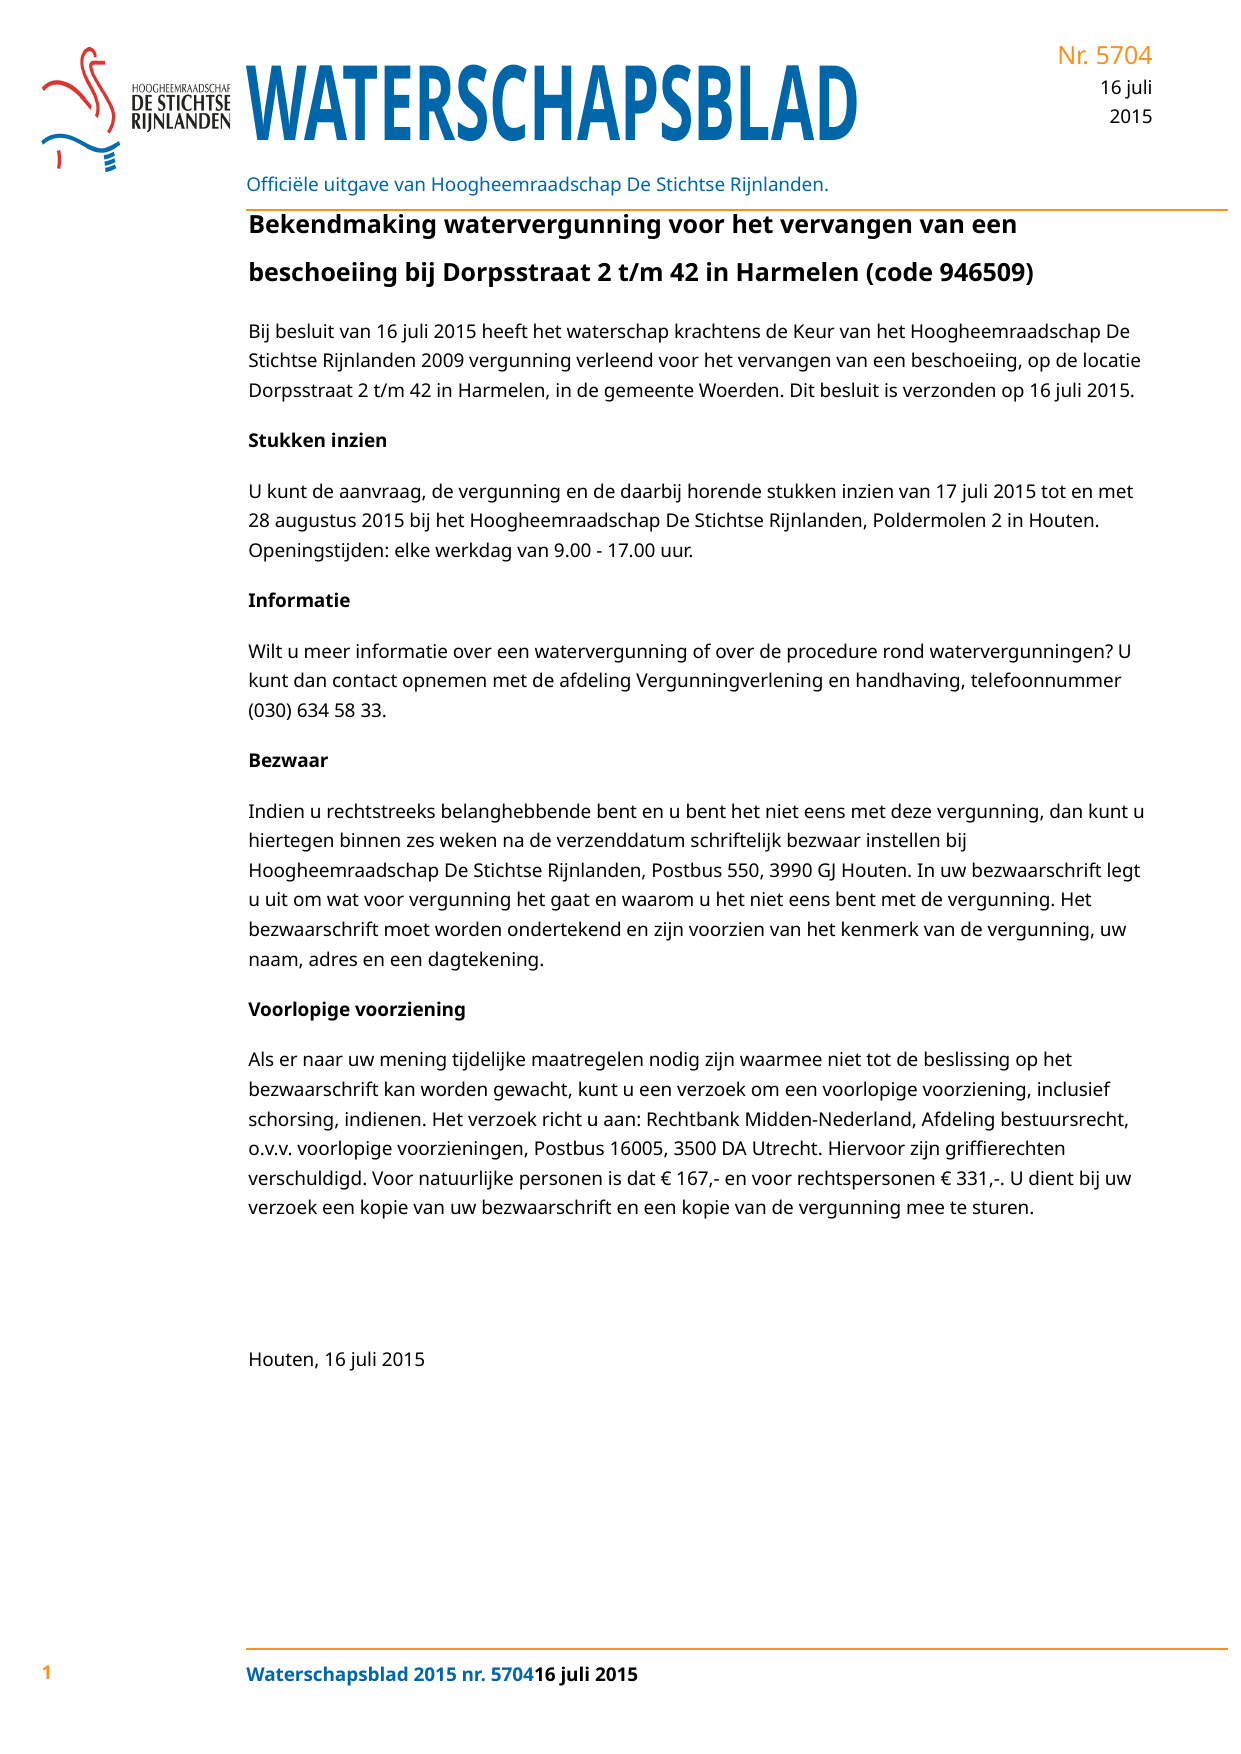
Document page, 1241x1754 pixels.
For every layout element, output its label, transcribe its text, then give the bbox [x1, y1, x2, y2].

picture [41, 47, 231, 172]
text Indien u rechtstreeks belanghebbende bent en u bent het niet eens met deze vergunning, dan kunt u hiertegen binnen zes weken na de verzenddatum schriftelijk bezwaar instellen bij Hoogheemraadschap De Stichtse Rijnlanden, Postbus 550, 3990 GJ Houten. In uw bezwaarschrift legt u uit om wat voor vergunning het gaat en waarom u het niet eens bent met de vergunning. Het bezwaarschrift moet worden ondertekend en zijn voorzien van het kenmerk van de vergunning, uw naam, adres en een dagtekening. [248, 798, 1152, 972]
text Bezwaar [248, 747, 1152, 773]
text U kunt de aanvraag, de vergunning en de daarbij horende stukken inzien van 17 juli 2015 tot en met 28 augustus 2015 bij het Hoogheemraadschap De Stichtse Rijnlanden, Poldermolen 2 in Houten. Openingstijden: elke werkdag van 9.00 - 17.00 uur. [248, 478, 1152, 563]
text Als er naar uw mening tijdelijke maatregelen nodig zijn waarmee niet tot de beslissing op het bezwaarschrift kan worden gewacht, kunt u een verzoek om een voorlopige voorziening, inclusief schorsing, indienen. Het verzoek richt u aan: Rechtbank Midden-Nederland, Afdeling bestuursrecht, o.v.v. voorlopige voorzieningen, Postbus 16005, 3500 DA Utrecht. Hiervoor zijn griffierechten verschuldigd. Voor natuurlijke personen is dat € 167,- en voor rechtspersonen € 331,-. U dient bij uw verzoek een kopie van uw bezwaarschrift en een kopie van de vergunning mee te sturen. [248, 1047, 1152, 1220]
text Stukken inzien [248, 427, 1152, 453]
text Bij besluit van 16 juli 2015 heeft het waterschap krachtens de Keur van het Hoogheemraadschap De Stichtse Rijnlanden 2009 vergunning verleend voor het vervangen van een beschoeiing, op de locatie Dorpsstraat 2 t/m 42 in Harmelen, in de gemeente Woerden. Dit besluit is verzonden op 16 juli 2015. [248, 318, 1152, 403]
text Informatie [248, 587, 1152, 613]
text Houten, 16 juli 2015 [248, 1346, 1152, 1372]
text Voorlopige voorziening [248, 996, 1152, 1022]
text Bekendmaking watervergunning voor het vervangen van een beschoeiing bij Dorpsstraat 2 t/m 42 in Harmelen (code 946509) [248, 211, 1152, 288]
text Wilt u meer informatie over een watervergunning of over de procedure rond watervergunningen? U kunt dan contact opnemen met de afdeling Vergunningverlening en handhaving, telefoonnummer (030) 634 58 33. [248, 638, 1152, 723]
